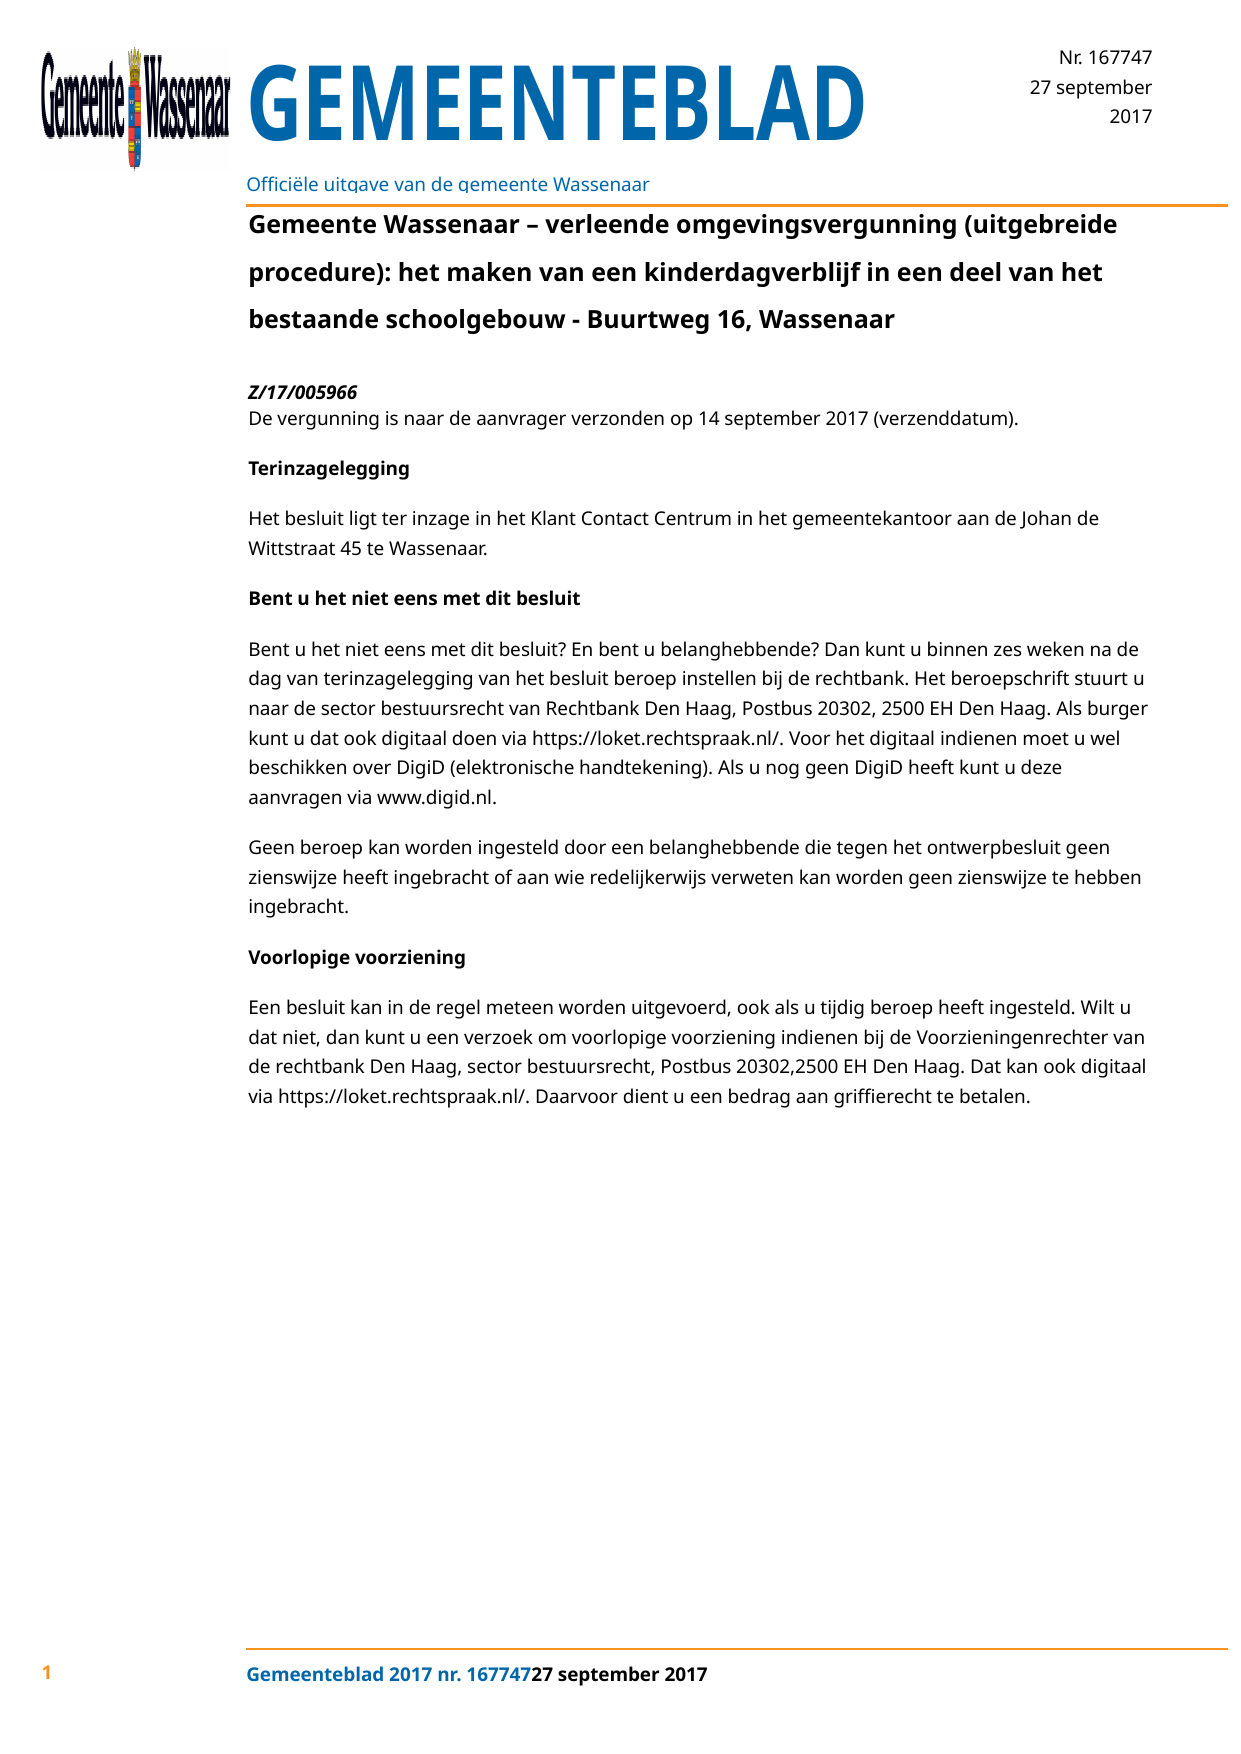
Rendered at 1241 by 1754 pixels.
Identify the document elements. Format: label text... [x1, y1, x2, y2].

text Voorlopige voorziening [248, 944, 1152, 970]
text Bent u het niet eens met dit besluit [248, 586, 1152, 611]
text De vergunning is naar de aanvrager verzonden op 14 september 2017 (verzenddatum). [248, 405, 1152, 431]
text Geen beroep kan worden ingesteld door een belanghebbende die tegen het ontwerpbesluit geen zienswijze heeft ingebracht of aan wie redelijkerwijs verweten kan worden geen zienswijze te hebben ingebracht. [248, 834, 1152, 919]
text Het besluit ligt ter inzage in het Klant Contact Centrum in het gemeentekantoor aan de Johan de Wittstraat 45 te Wassenaar. [248, 506, 1152, 561]
text Z/17/005966 [248, 379, 1152, 405]
text Gemeente Wassenaar – verleende omgevingsvergunning (uitgebreide procedure): het maken van een kinderdagverblijf in een deel van het bestaande schoolgebouw - Buurtweg 16, Wassenaar [248, 207, 1152, 336]
text Een besluit kan in de regel meteen worden uitgevoerd, ook als u tijdig beroep heeft ingesteld. Wilt u dat niet, dan kunt u een verzoek om voorlopige voorziening indienen bij de Voorzieningenrechter van de rechtbank Den Haag, sector bestuursrecht, Postbus 20302,2500 EH Den Haag. Dat kan ook digitaal via https://loket.rechtspraak.nl/. Daarvoor dient u een bedrag aan griffierecht te betalen. [248, 994, 1152, 1109]
text Bent u het niet eens met dit besluit? En bent u belanghebbende? Dan kunt u binnen zes weken na de dag van terinzagelegging van het besluit beroep instellen bij de rechtbank. Het beroepschrift stuurt u naar de sector bestuursrecht van Rechtbank Den Haag, Postbus 20302, 2500 EH Den Haag. Als burger kunt u dat ook digitaal doen via https://loket.rechtspraak.nl/. Voor het digitaal indienen moet u wel beschikken over DigiD (elektronische handtekening). Als u nog geen DigiD heeft kunt u deze aanvragen via www.digid.nl. [248, 636, 1152, 810]
text Terinzagelegging [248, 455, 1152, 481]
picture [41, 47, 231, 172]
